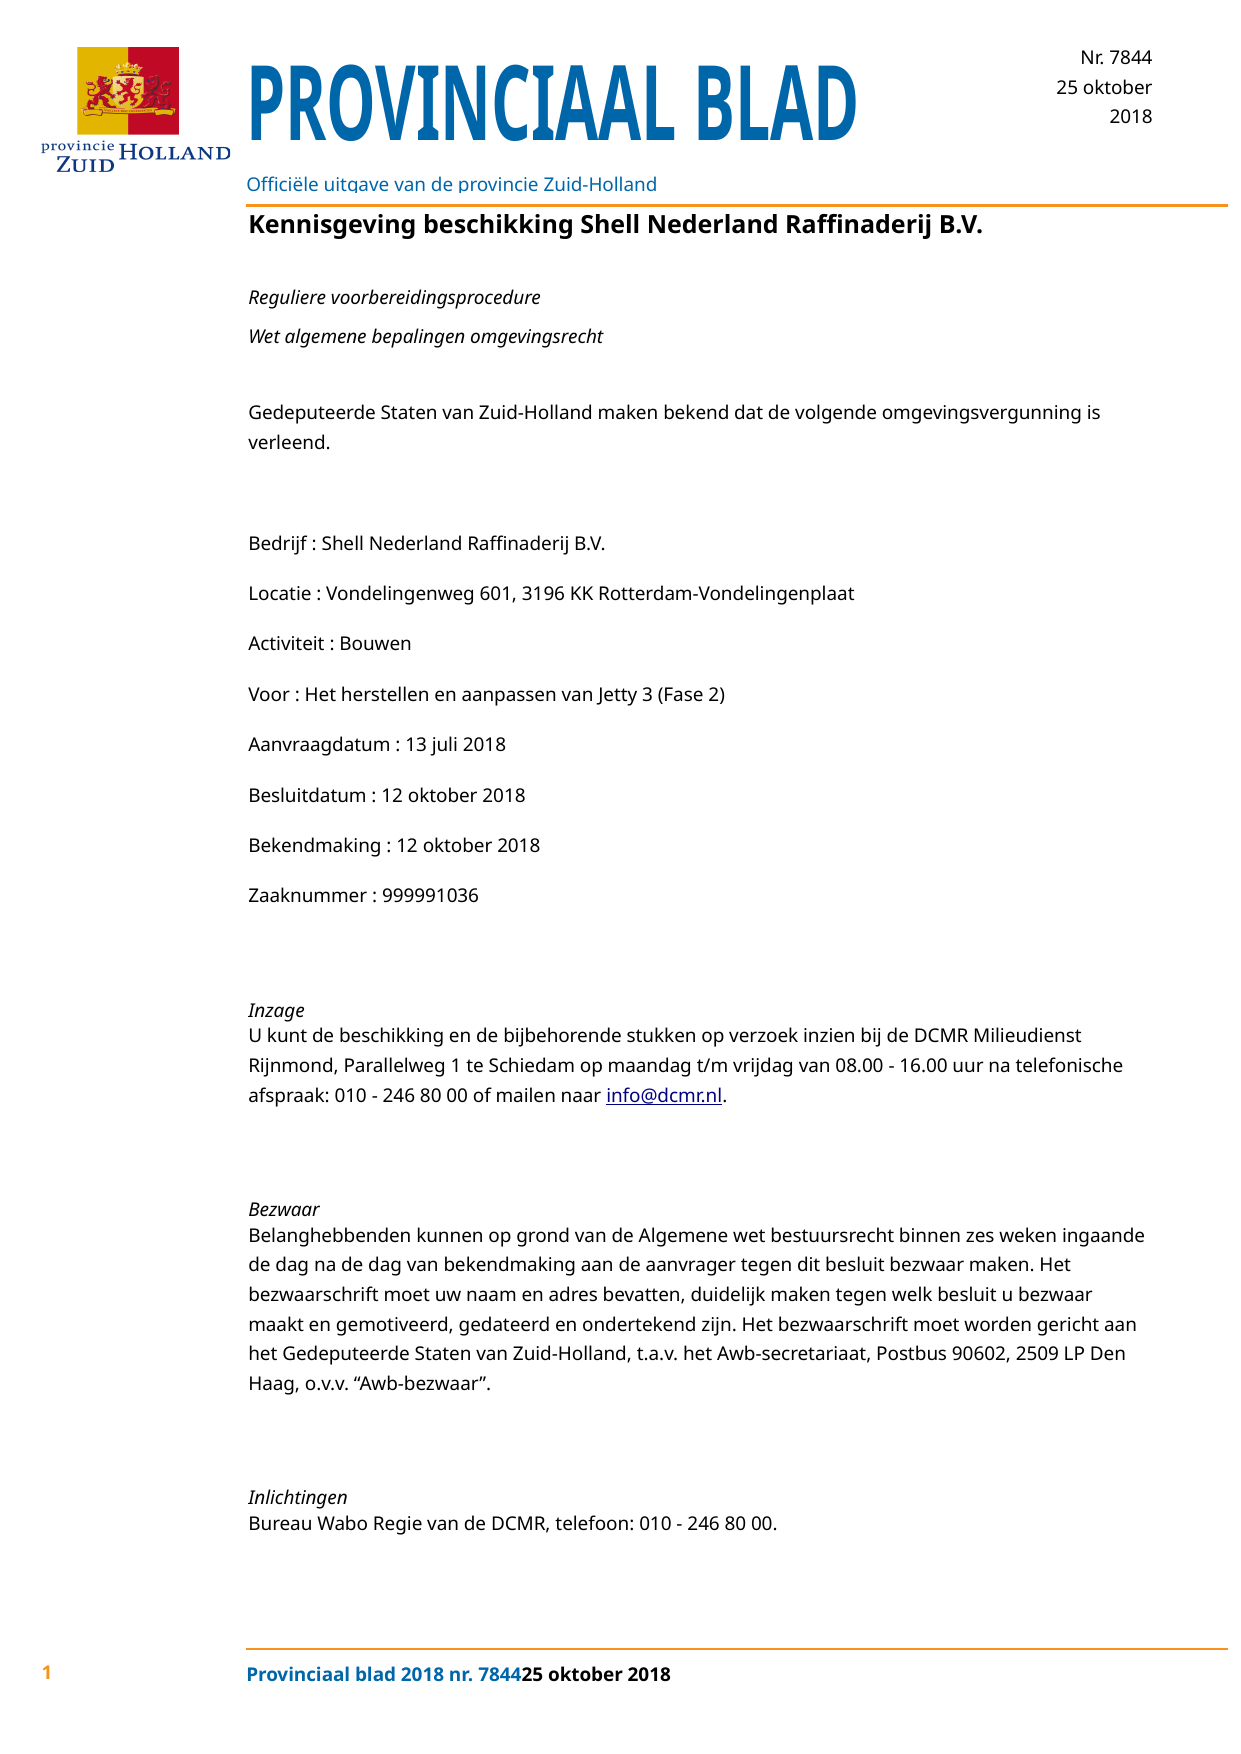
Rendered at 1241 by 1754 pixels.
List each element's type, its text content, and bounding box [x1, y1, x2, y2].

text Bureau Wabo Regie van de DCMR, telefoon: 010 - 246 80 00. [248, 1510, 1152, 1536]
text Inzage [248, 997, 1152, 1023]
text Inlichtingen [248, 1484, 1152, 1510]
text Besluitdatum : 12 oktober 2018 [248, 782, 1152, 807]
text Gedeputeerde Staten van Zuid-Holland maken bekend dat de volgende omgevingsvergunning is verleend. [248, 399, 1152, 454]
text Voor : Het herstellen en aanpassen van Jetty 3 (Fase 2) [248, 681, 1152, 707]
text Reguliere voorbereidingsprocedure [248, 284, 1152, 309]
text Aanvraagdatum : 13 juli 2018 [248, 731, 1152, 757]
text Zaaknummer : 999991036 [248, 883, 1152, 908]
picture [41, 47, 231, 172]
text Activiteit : Bouwen [248, 631, 1152, 656]
text Bezwaar [248, 1196, 1152, 1222]
text Locatie : Vondelingenweg 601, 3196 KK Rotterdam-Vondelingenplaat [248, 580, 1152, 606]
text U kunt de beschikking en de bijbehorende stukken op verzoek inzien bij de DCMR Milieudienst Rijnmond, Parallelweg 1 te Schiedam op maandag t/m vrijdag van 08.00 - 16.00 uur na telefonische afspraak: 010 - 246 80 00 of mailen naar info@dcmr.nl. [248, 1023, 1152, 1108]
text Bedrijf : Shell Nederland Raffinaderij B.V. [248, 530, 1152, 555]
text Belanghebbenden kunnen op grond van de Algemene wet bestuursrecht binnen zes weken ingaande de dag na de dag van bekendmaking aan de aanvrager tegen dit besluit bezwaar maken. Het bezwaarschrift moet uw naam en adres bevatten, duidelijk maken tegen welk besluit u bezwaar maakt en gemotiveerd, gedateerd en ondertekend zijn. Het bezwaarschrift moet worden gericht aan het Gedeputeerde Staten van Zuid-Holland, t.a.v. het Awb-secretariaat, Postbus 90602, 2509 LP Den Haag, o.v.v. “Awb-bezwaar”. [248, 1222, 1152, 1396]
text Kennisgeving beschikking Shell Nederland Raffinaderij B.V. [248, 207, 1152, 241]
text Bekendmaking : 12 oktober 2018 [248, 832, 1152, 858]
text Wet algemene bepalingen omgevingsrecht [248, 323, 1152, 349]
